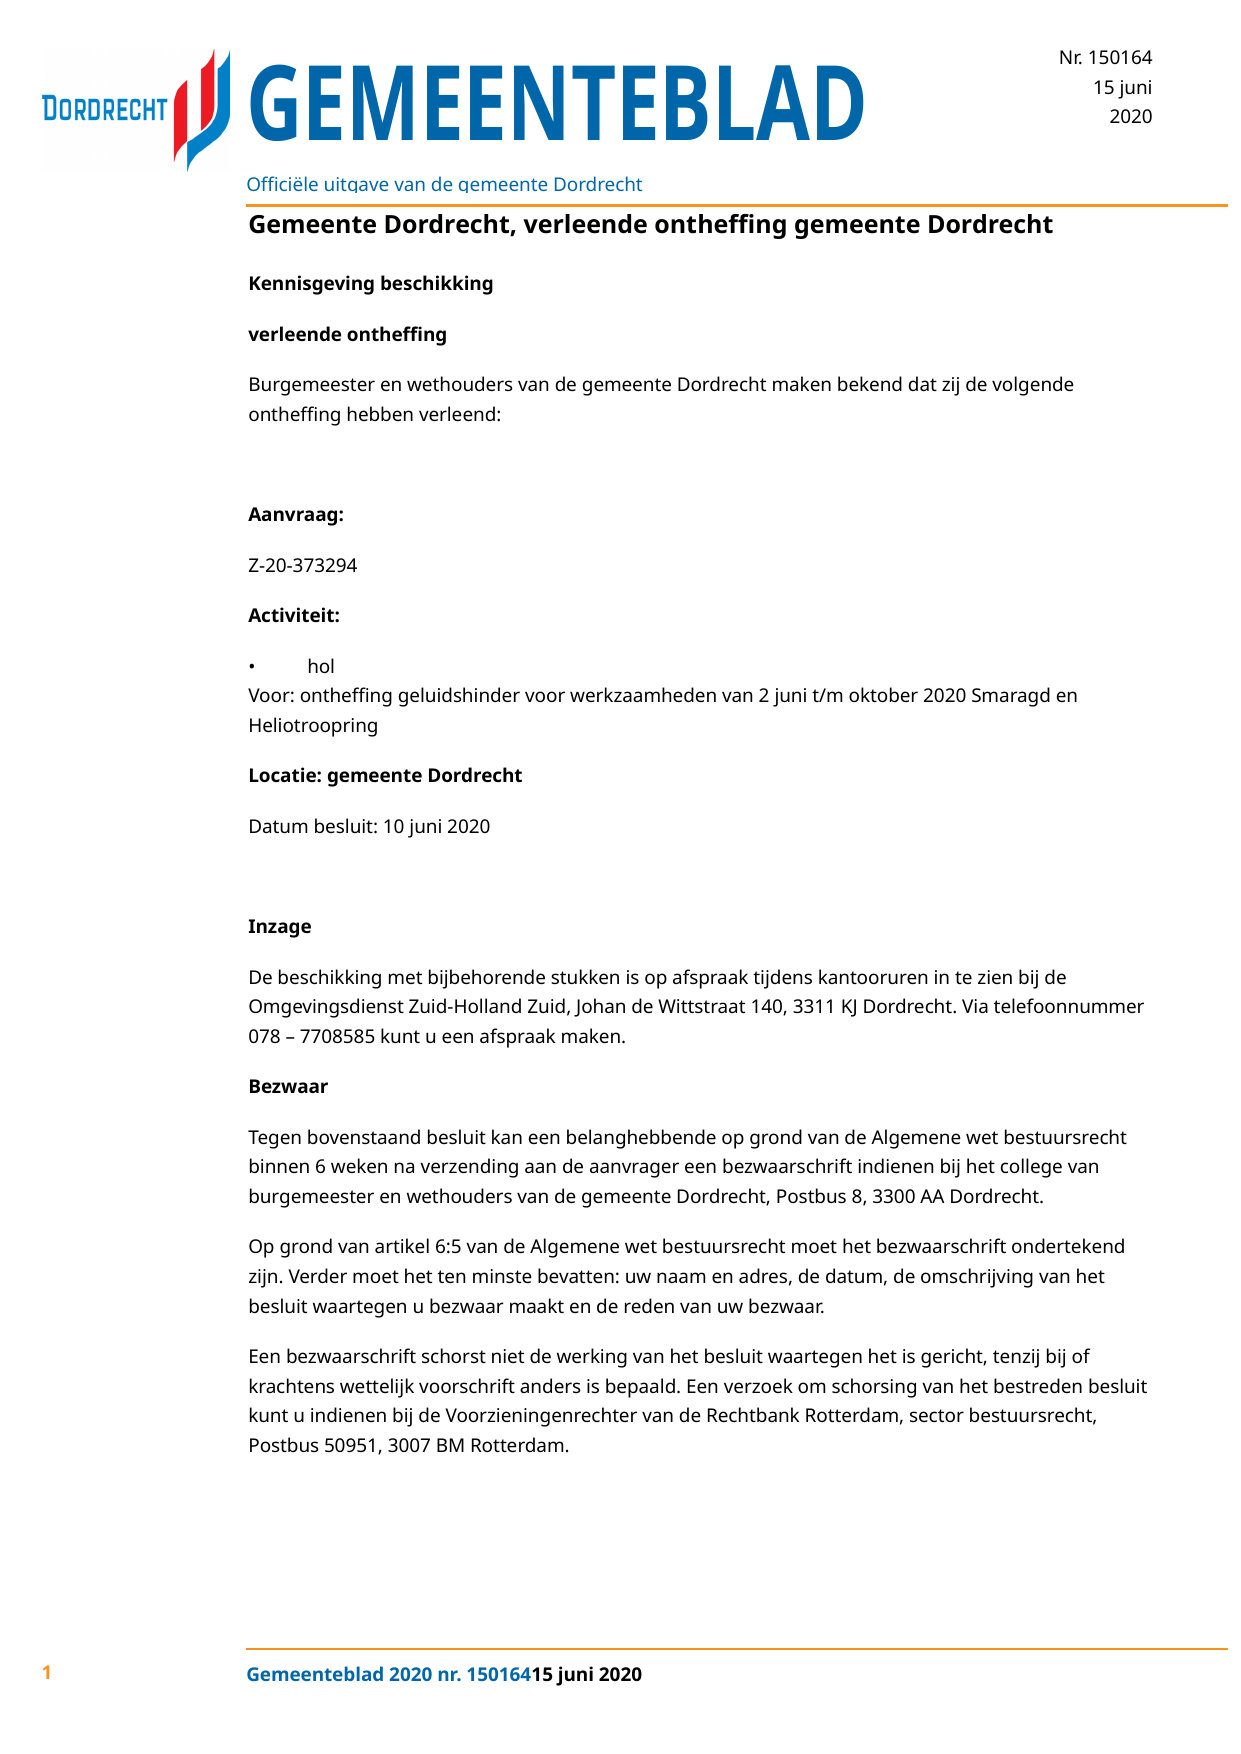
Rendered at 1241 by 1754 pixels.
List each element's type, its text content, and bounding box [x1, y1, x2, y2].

text Burgemeester en wethouders van de gemeente Dordrecht maken bekend dat zij de volgende ontheffing hebben verleend: [248, 371, 1152, 426]
text Tegen bovenstaand besluit kan een belanghebbende op grond van de Algemene wet bestuursrecht binnen 6 weken na verzending aan de aanvrager een bezwaarschrift indienen bij het college van burgemeester en wethouders van de gemeente Dordrecht, Postbus 8, 3300 AA Dordrecht. [248, 1124, 1152, 1209]
text Z-20-373294 [248, 552, 1152, 578]
text Aanvraag: [248, 502, 1152, 527]
text Bezwaar [248, 1074, 1152, 1099]
text Activiteit: [248, 602, 1152, 628]
picture [41, 47, 231, 172]
text Een bezwaarschrift schorst niet de werking van het besluit waartegen het is gericht, tenzij bij of krachtens wettelijk voorschrift anders is bepaald. Een verzoek om schorsing van het bestreden besluit kunt u indienen bij de Voorzieningenrechter van de Rechtbank Rotterdam, sector bestuursrecht, Postbus 50951, 3007 BM Rotterdam. [248, 1343, 1152, 1458]
text Op grond van artikel 6:5 van de Algemene wet bestuursrecht moet het bezwaarschrift ondertekend zijn. Verder moet het ten minste bevatten: uw naam en adres, de datum, de omschrijving van het besluit waartegen u bezwaar maakt en de reden van uw bezwaar. [248, 1234, 1152, 1318]
text Voor: ontheffing geluidshinder voor werkzaamheden van 2 juni t/m oktober 2020 Smaragd en Heliotroopring [248, 682, 1152, 738]
list hol [248, 653, 1152, 678]
text verleende ontheffing [248, 321, 1152, 346]
text Datum besluit: 10 juni 2020 [248, 813, 1152, 838]
text Gemeente Dordrecht, verleende ontheffing gemeente Dordrecht [248, 207, 1152, 241]
text Locatie: gemeente Dordrecht [248, 762, 1152, 788]
text Inzage [248, 914, 1152, 939]
text Kennisgeving beschikking [248, 270, 1152, 296]
text De beschikking met bijbehorende stukken is op afspraak tijdens kantooruren in te zien bij de Omgevingsdienst Zuid-Holland Zuid, Johan de Wittstraat 140, 3311 KJ Dordrecht. Via telefoonnummer 078 – 7708585 kunt u een afspraak maken. [248, 964, 1152, 1049]
